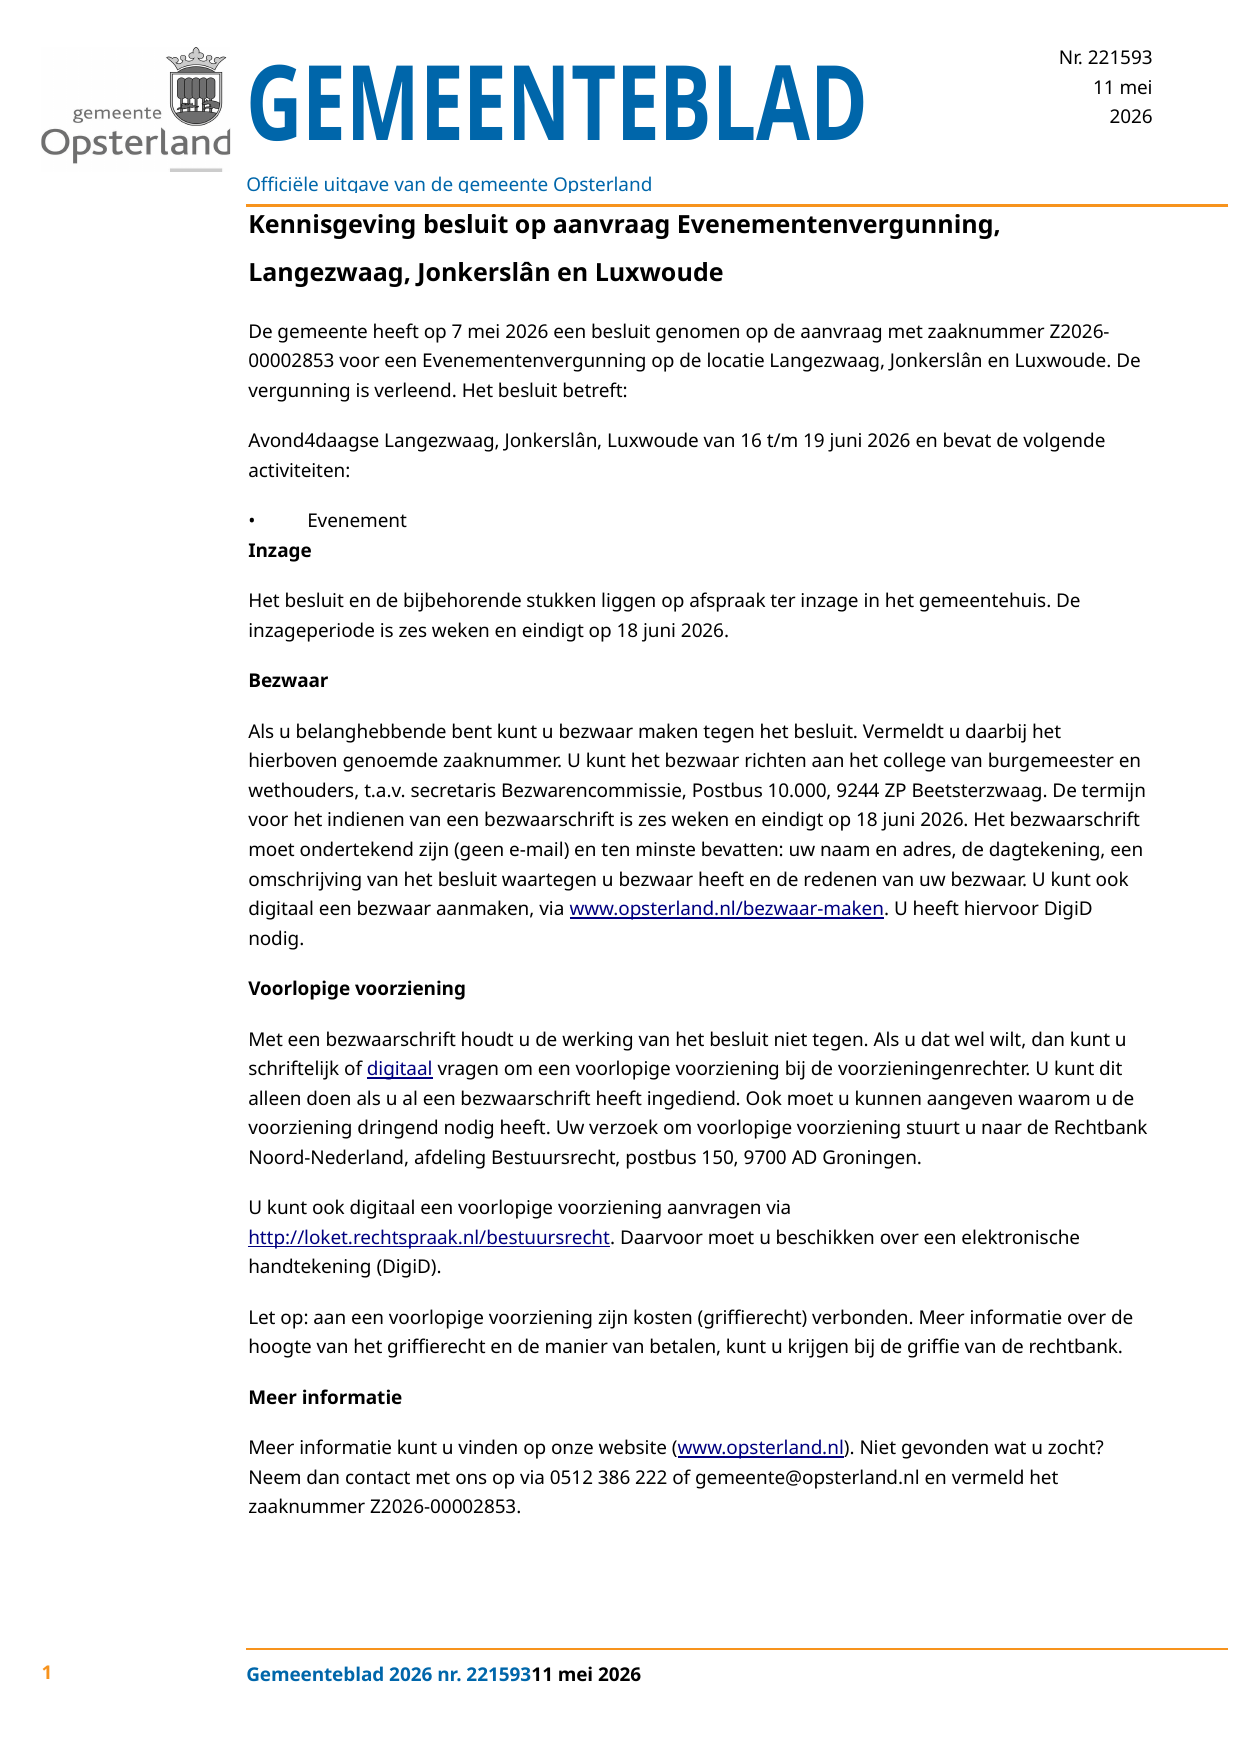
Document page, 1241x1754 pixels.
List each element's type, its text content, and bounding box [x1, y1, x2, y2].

text De gemeente heeft op 7 mei 2026 een besluit genomen op de aanvraag met zaaknummer Z2026-00002853 voor een Evenementenvergunning op de locatie Langezwaag, Jonkerslân en Luxwoude. De vergunning is verleend. Het besluit betreft: [248, 318, 1152, 403]
text Met een bezwaarschrift houdt u de werking van het besluit niet tegen. Als u dat wel wilt, dan kunt u schriftelijk of digitaal vragen om een voorlopige voorziening bij de voorzieningenrechter. U kunt dit alleen doen als u al een bezwaarschrift heeft ingediend. Ook moet u kunnen aangeven waarom u de voorziening dringend nodig heeft. Uw verzoek om voorlopige voorziening stuurt u naar de Rechtbank Noord-Nederland, afdeling Bestuursrecht, postbus 150, 9700 AD Groningen. [248, 1026, 1152, 1170]
text Voorlopige voorziening [248, 975, 1152, 1001]
picture [41, 47, 231, 172]
text Bezwaar [248, 667, 1152, 693]
text Meer informatie kunt u vinden op onze website (www.opsterland.nl). Niet gevonden wat u zocht? Neem dan contact met ons op via 0512 386 222 of gemeente@opsterland.nl en vermeld het zaaknummer Z2026-00002853. [248, 1434, 1152, 1519]
text Inzage [248, 537, 1152, 563]
text U kunt ook digitaal een voorlopige voorziening aanvragen via http://loket.rechtspraak.nl/bestuursrecht. Daarvoor moet u beschikken over een elektronische handtekening (DigiD). [248, 1194, 1152, 1279]
text Avond4daagse Langezwaag, Jonkerslân, Luxwoude van 16 t/m 19 juni 2026 en bevat de volgende activiteiten: [248, 427, 1152, 483]
text Het besluit en de bijbehorende stukken liggen op afspraak ter inzage in het gemeentehuis. De inzageperiode is zes weken en eindigt op 18 juni 2026. [248, 587, 1152, 643]
list Evenement [248, 507, 1152, 533]
text Meer informatie [248, 1384, 1152, 1410]
text Kennisgeving besluit op aanvraag Evenementenvergunning, Langezwaag, Jonkerslân en Luxwoude [248, 207, 1152, 288]
text Als u belanghebbende bent kunt u bezwaar maken tegen het besluit. Vermeldt u daarbij het hierboven genoemde zaaknummer. U kunt het bezwaar richten aan het college van burgemeester en wethouders, t.a.v. secretaris Bezwarencommissie, Postbus 10.000, 9244 ZP Beetsterzwaag. De termijn voor het indienen van een bezwaarschrift is zes weken en eindigt op 18 juni 2026. Het bezwaarschrift moet ondertekend zijn (geen e-mail) en ten minste bevatten: uw naam en adres, de dagtekening, een omschrijving van het besluit waartegen u bezwaar heeft en de redenen van uw bezwaar. U kunt ook digitaal een bezwaar aanmaken, via www.opsterland.nl/bezwaar-maken. U heeft hiervoor DigiD nodig. [248, 718, 1152, 951]
text Let op: aan een voorlopige voorziening zijn kosten (griffierecht) verbonden. Meer informatie over de hoogte van het griffierecht en de manier van betalen, kunt u krijgen bij de griffie van de rechtbank. [248, 1304, 1152, 1359]
